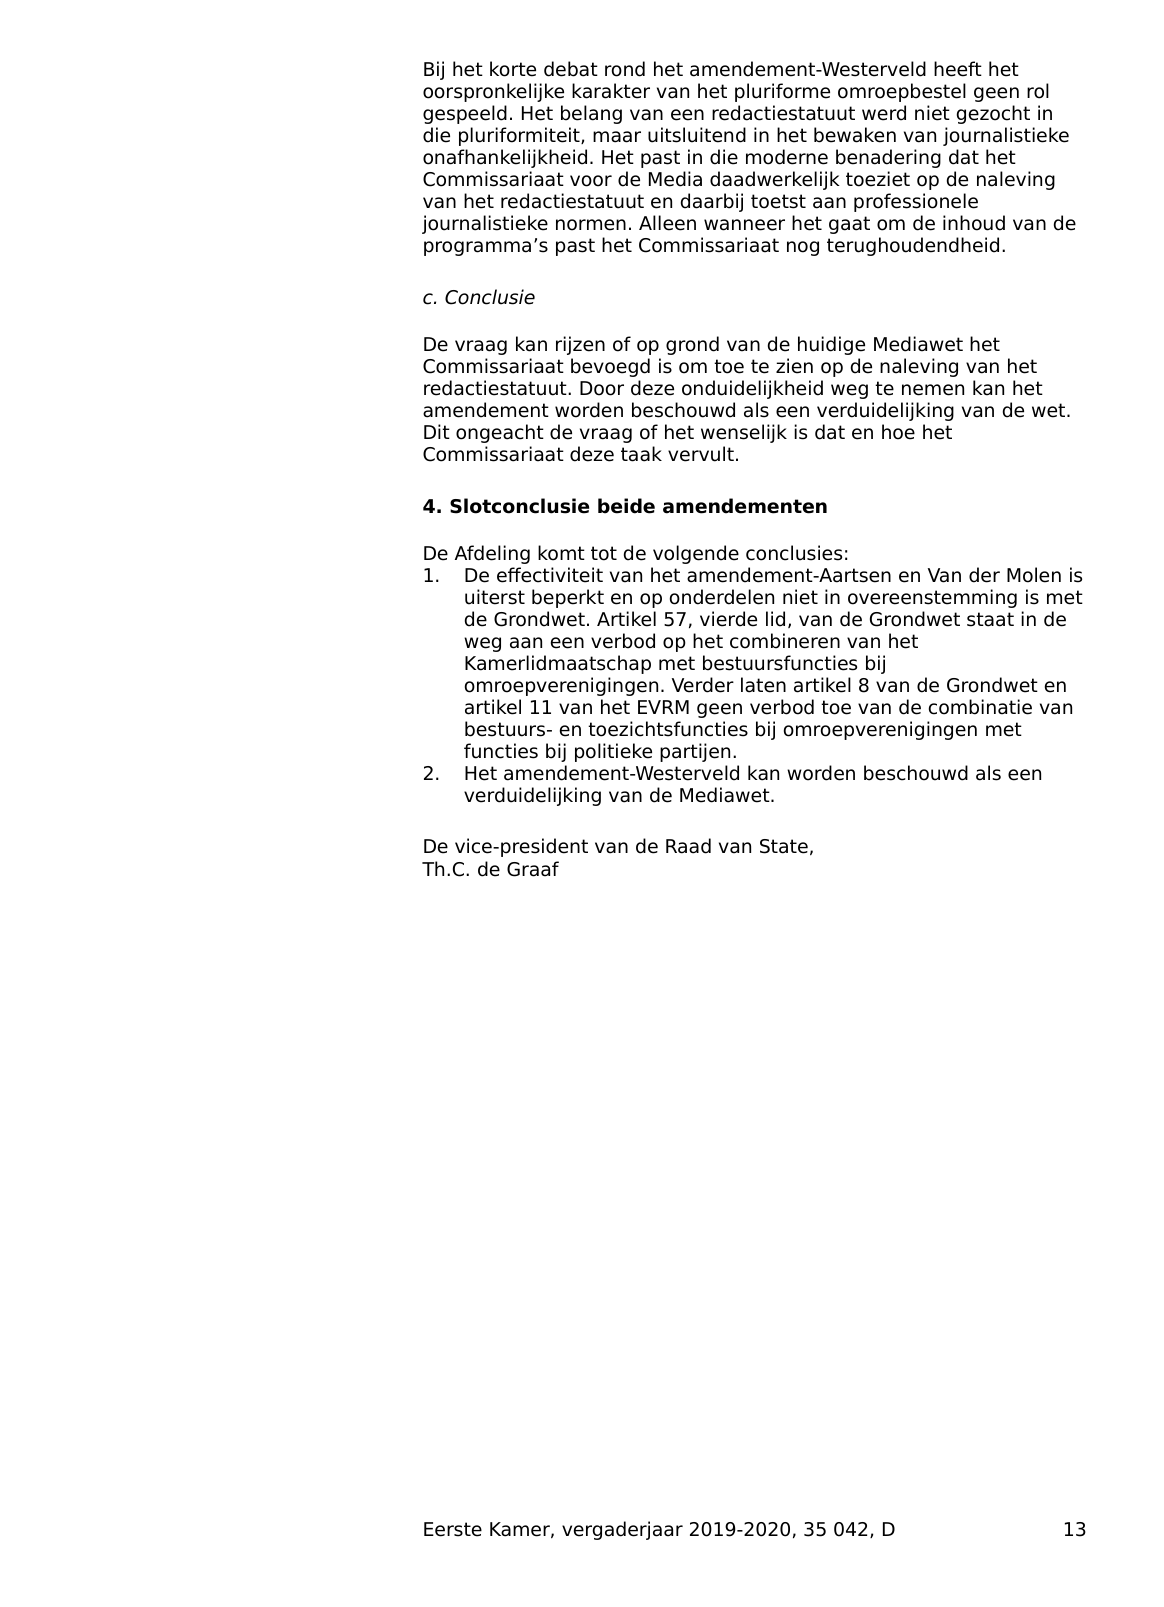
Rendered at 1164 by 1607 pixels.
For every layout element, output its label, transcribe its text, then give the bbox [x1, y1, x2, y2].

text De vraag kan rijzen of op grond van de huidige Mediawet het Commissariaat bevoegd is om toe te zien op de naleving van het redactiestatuut. Door deze onduidelijkheid weg te nemen kan het amendement worden beschouwd als een verduidelijking van de wet. Dit ongeacht de vraag of het wenselijk is dat en hoe het Commissariaat deze taak vervult. [422, 334, 1087, 466]
text 1. De effectiviteit van het amendement-Aartsen en Van der Molen is uiterst beperkt en op onderdelen niet in overeenstemming is met de Grondwet. Artikel 57, vierde lid, van de Grondwet staat in de weg aan een verbod op het combineren van het Kamerlidmaatschap met bestuursfuncties bij omroepverenigingen. Verder laten artikel 8 van de Grondwet en artikel 11 van het EVRM geen verbod toe van de combinatie van bestuurs- en toezichtsfuncties bij omroepverenigingen met functies bij politieke partijen. [422, 565, 1087, 762]
text Bij het korte debat rond het amendement-Westerveld heeft het oorspronkelijke karakter van het pluriforme omroepbestel geen rol gespeeld. Het belang van een redactiestatuut werd niet gezocht in die pluriformiteit, maar uitsluitend in het bewaken van journalistieke onafhankelijkheid. Het past in die moderne benadering dat het Commissariaat voor de Media daadwerkelijk toeziet op de naleving van het redactiestatuut en daarbij toetst aan professionele journalistieke normen. Alleen wanneer het gaat om de inhoud van de programma’s past het Commissariaat nog terughoudendheid. [422, 59, 1087, 257]
text De vice-president van de Raad van State, Th.C. de Graaf [422, 836, 1087, 880]
subtitle 4. Slotconclusie beide amendementen [422, 496, 1087, 518]
text De Afdeling komt tot de volgende conclusies: [422, 543, 1087, 565]
subtitle c. Conclusie [422, 287, 1087, 309]
text 2. Het amendement-Westerveld kan worden beschouwd als een verduidelijking van de Mediawet. [422, 762, 1087, 806]
